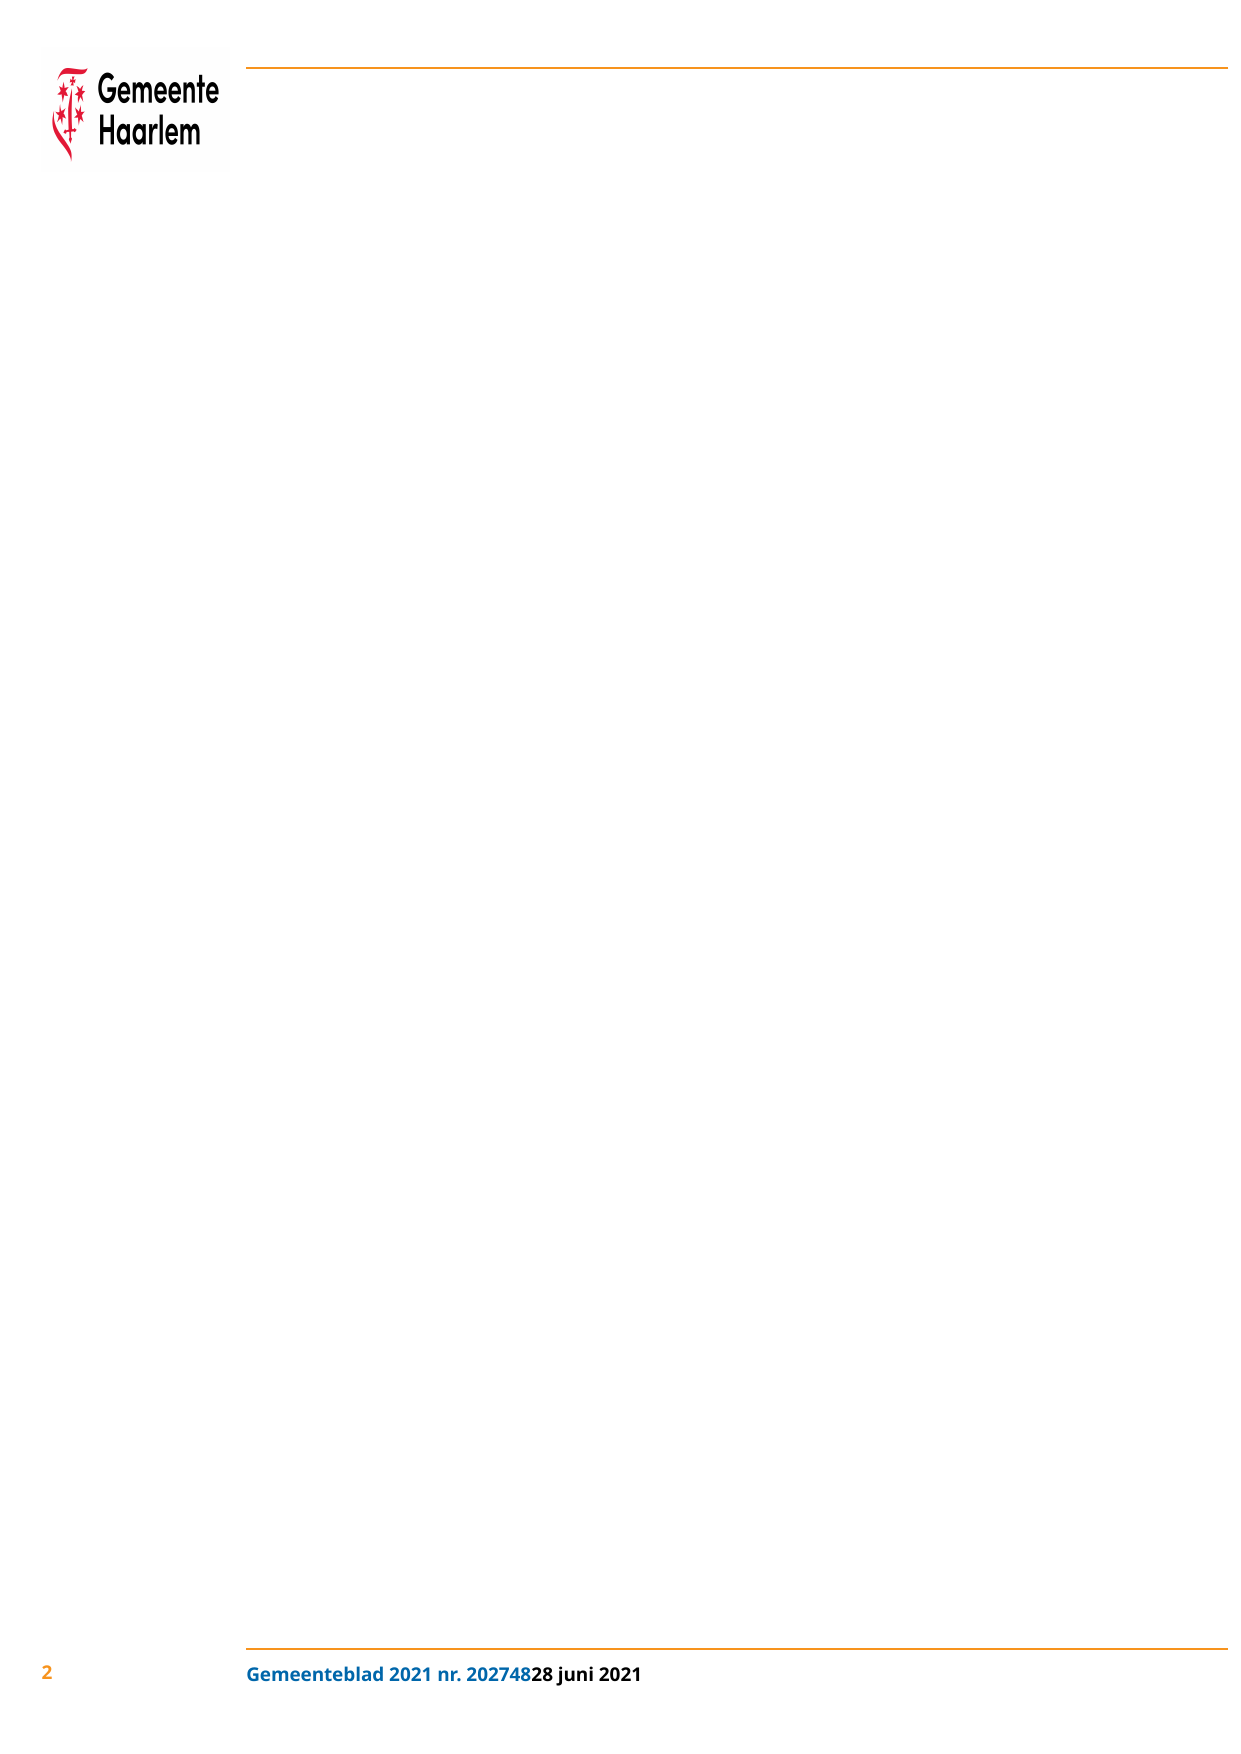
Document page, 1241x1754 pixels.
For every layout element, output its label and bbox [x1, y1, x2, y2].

picture [41, 47, 231, 172]
